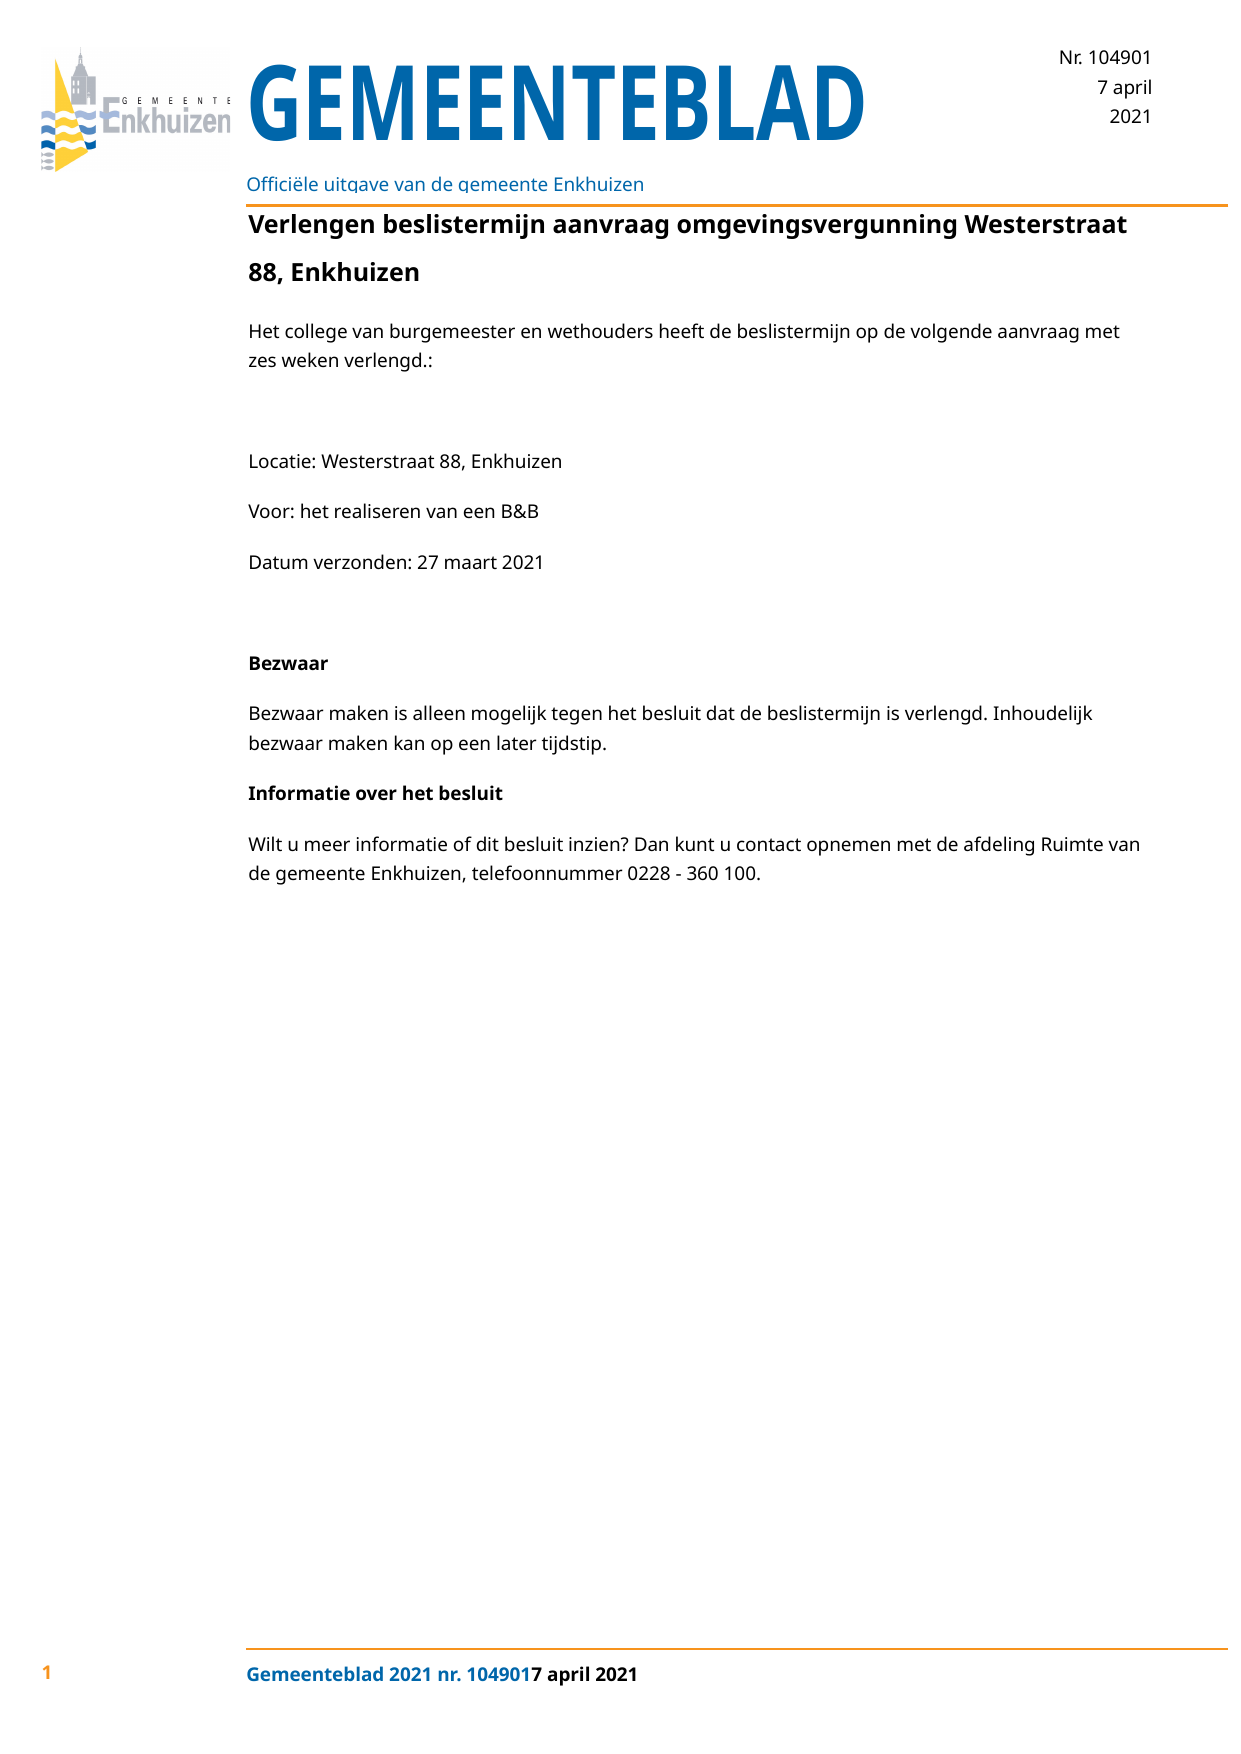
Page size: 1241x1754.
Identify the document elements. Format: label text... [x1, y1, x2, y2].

text Informatie over het besluit [248, 780, 1152, 806]
text Bezwaar maken is alleen mogelijk tegen het besluit dat de beslistermijn is verlengd. Inhoudelijk bezwaar maken kan op een later tijdstip. [248, 700, 1152, 756]
text Locatie: Westerstraat 88, Enkhuizen [248, 448, 1152, 474]
picture [41, 47, 231, 172]
text Datum verzonden: 27 maart 2021 [248, 549, 1152, 575]
text Bezwaar [248, 650, 1152, 676]
text Wilt u meer informatie of dit besluit inzien? Dan kunt u contact opnemen met de afdeling Ruimte van de gemeente Enkhuizen, telefoonnummer 0228 - 360 100. [248, 831, 1152, 886]
text Verlengen beslistermijn aanvraag omgevingsvergunning Westerstraat 88, Enkhuizen [248, 207, 1152, 288]
text Voor: het realiseren van een B&B [248, 499, 1152, 524]
text Het college van burgemeester en wethouders heeft de beslistermijn op de volgende aanvraag met zes weken verlengd.: [248, 318, 1152, 373]
